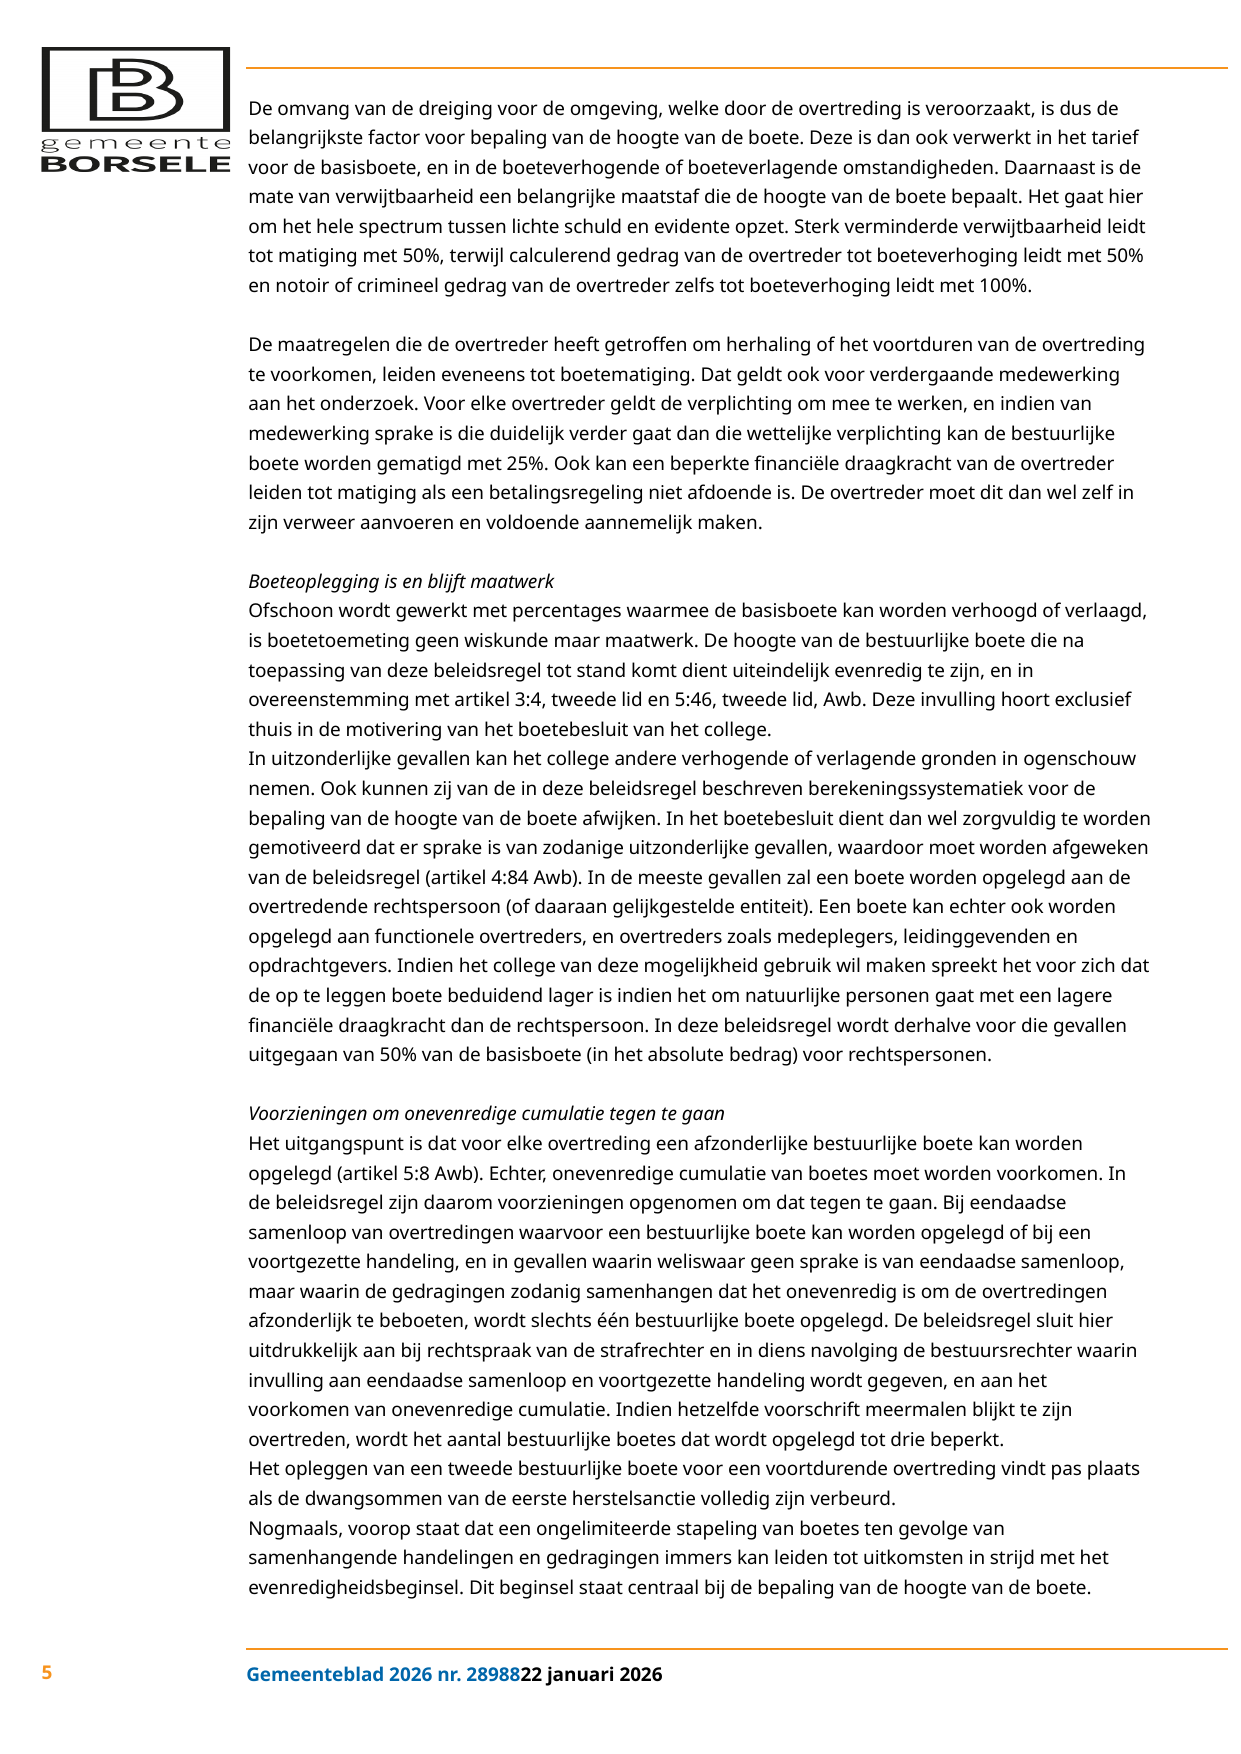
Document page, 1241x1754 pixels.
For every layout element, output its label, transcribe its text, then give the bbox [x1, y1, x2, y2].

text Het uitgangspunt is dat voor elke overtreding een afzonderlijke bestuurlijke boete kan worden opgelegd (artikel 5:8 Awb). Echter, onevenredige cumulatie van boetes moet worden voorkomen. In de beleidsregel zijn daarom voorzieningen opgenomen om dat tegen te gaan. Bij eendaadse samenloop van overtredingen waarvoor een bestuurlijke boete kan worden opgelegd of bij een voortgezette handeling, en in gevallen waarin weliswaar geen sprake is van eendaadse samenloop, maar waarin de gedragingen zodanig samenhangen dat het onevenredig is om de overtredingen afzonderlijk te beboeten, wordt slechts één bestuurlijke boete opgelegd. De beleidsregel sluit hier uitdrukkelijk aan bij rechtspraak van de strafrechter en in diens navolging de bestuursrechter waarin invulling aan eendaadse samenloop en voortgezette handeling wordt gegeven, en aan het voorkomen van onevenredige cumulatie. Indien hetzelfde voorschrift meermalen blijkt te zijn overtreden, wordt het aantal bestuurlijke boetes dat wordt opgelegd tot drie beperkt. [248, 1130, 1152, 1452]
text Voorzieningen om onevenredige cumulatie tegen te gaan [248, 1101, 1152, 1126]
picture [41, 47, 231, 172]
text Nogmaals, voorop staat dat een ongelimiteerde stapeling van boetes ten gevolge van samenhangende handelingen en gedragingen immers kan leiden tot uitkomsten in strijd met het evenredigheidsbeginsel. Dit beginsel staat centraal bij de bepaling van de hoogte van de boete. [248, 1515, 1152, 1600]
text In uitzonderlijke gevallen kan het college andere verhogende of verlagende gronden in ogenschouw nemen. Ook kunnen zij van de in deze beleidsregel beschreven berekeningssystematiek voor de bepaling van de hoogte van de boete afwijken. In het boetebesluit dient dan wel zorgvuldig te worden gemotiveerd dat er sprake is van zodanige uitzonderlijke gevallen, waardoor moet worden afgeweken van de beleidsregel (artikel 4:84 Awb). In de meeste gevallen zal een boete worden opgelegd aan de overtredende rechtspersoon (of daaraan gelijkgestelde entiteit). Een boete kan echter ook worden opgelegd aan functionele overtreders, en overtreders zoals medeplegers, leidinggevenden en opdrachtgevers. Indien het college van deze mogelijkheid gebruik wil maken spreekt het voor zich dat de op te leggen boete beduidend lager is indien het om natuurlijke personen gaat met een lagere financiële draagkracht dan de rechtspersoon. In deze beleidsregel wordt derhalve voor die gevallen uitgegaan van 50% van de basisboete (in het absolute bedrag) voor rechtspersonen. [248, 746, 1152, 1067]
text Boeteoplegging is en blijft maatwerk [248, 568, 1152, 594]
text De maatregelen die de overtreder heeft getroffen om herhaling of het voortduren van de overtreding te voorkomen, leiden eveneens tot boetematiging. Dat geldt ook voor verdergaande medewerking aan het onderzoek. Voor elke overtreder geldt de verplichting om mee te werken, en indien van medewerking sprake is die duidelijk verder gaat dan die wettelijke verplichting kan de bestuurlijke boete worden gematigd met 25%. Ook kan een beperkte financiële draagkracht van de overtreder leiden tot matiging als een betalingsregeling niet afdoende is. De overtreder moet dit dan wel zelf in zijn verweer aanvoeren en voldoende aannemelijk maken. [248, 331, 1152, 535]
text De omvang van de dreiging voor de omgeving, welke door de overtreding is veroorzaakt, is dus de belangrijkste factor voor bepaling van de hoogte van de boete. Deze is dan ook verwerkt in het tarief voor de basisboete, en in de boeteverhogende of boeteverlagende omstandigheden. Daarnaast is de mate van verwijtbaarheid een belangrijke maatstaf die de hoogte van de boete bepaalt. Het gaat hier om het hele spectrum tussen lichte schuld en evidente opzet. Sterk verminderde verwijtbaarheid leidt tot matiging met 50%, terwijl calculerend gedrag van de overtreder tot boeteverhoging leidt met 50% en notoir of crimineel gedrag van de overtreder zelfs tot boeteverhoging leidt met 100%. [248, 95, 1152, 298]
text Het opleggen van een tweede bestuurlijke boete voor een voortdurende overtreding vindt pas plaats als de dwangsommen van de eerste herstelsanctie volledig zijn verbeurd. [248, 1456, 1152, 1511]
text Ofschoon wordt gewerkt met percentages waarmee de basisboete kan worden verhoogd of verlaagd, is boetetoemeting geen wiskunde maar maatwerk. De hoogte van de bestuurlijke boete die na toepassing van deze beleidsregel tot stand komt dient uiteindelijk evenredig te zijn, en in overeenstemming met artikel 3:4, tweede lid en 5:46, tweede lid, Awb. Deze invulling hoort exclusief thuis in de motivering van het boetebesluit van het college. [248, 598, 1152, 742]
